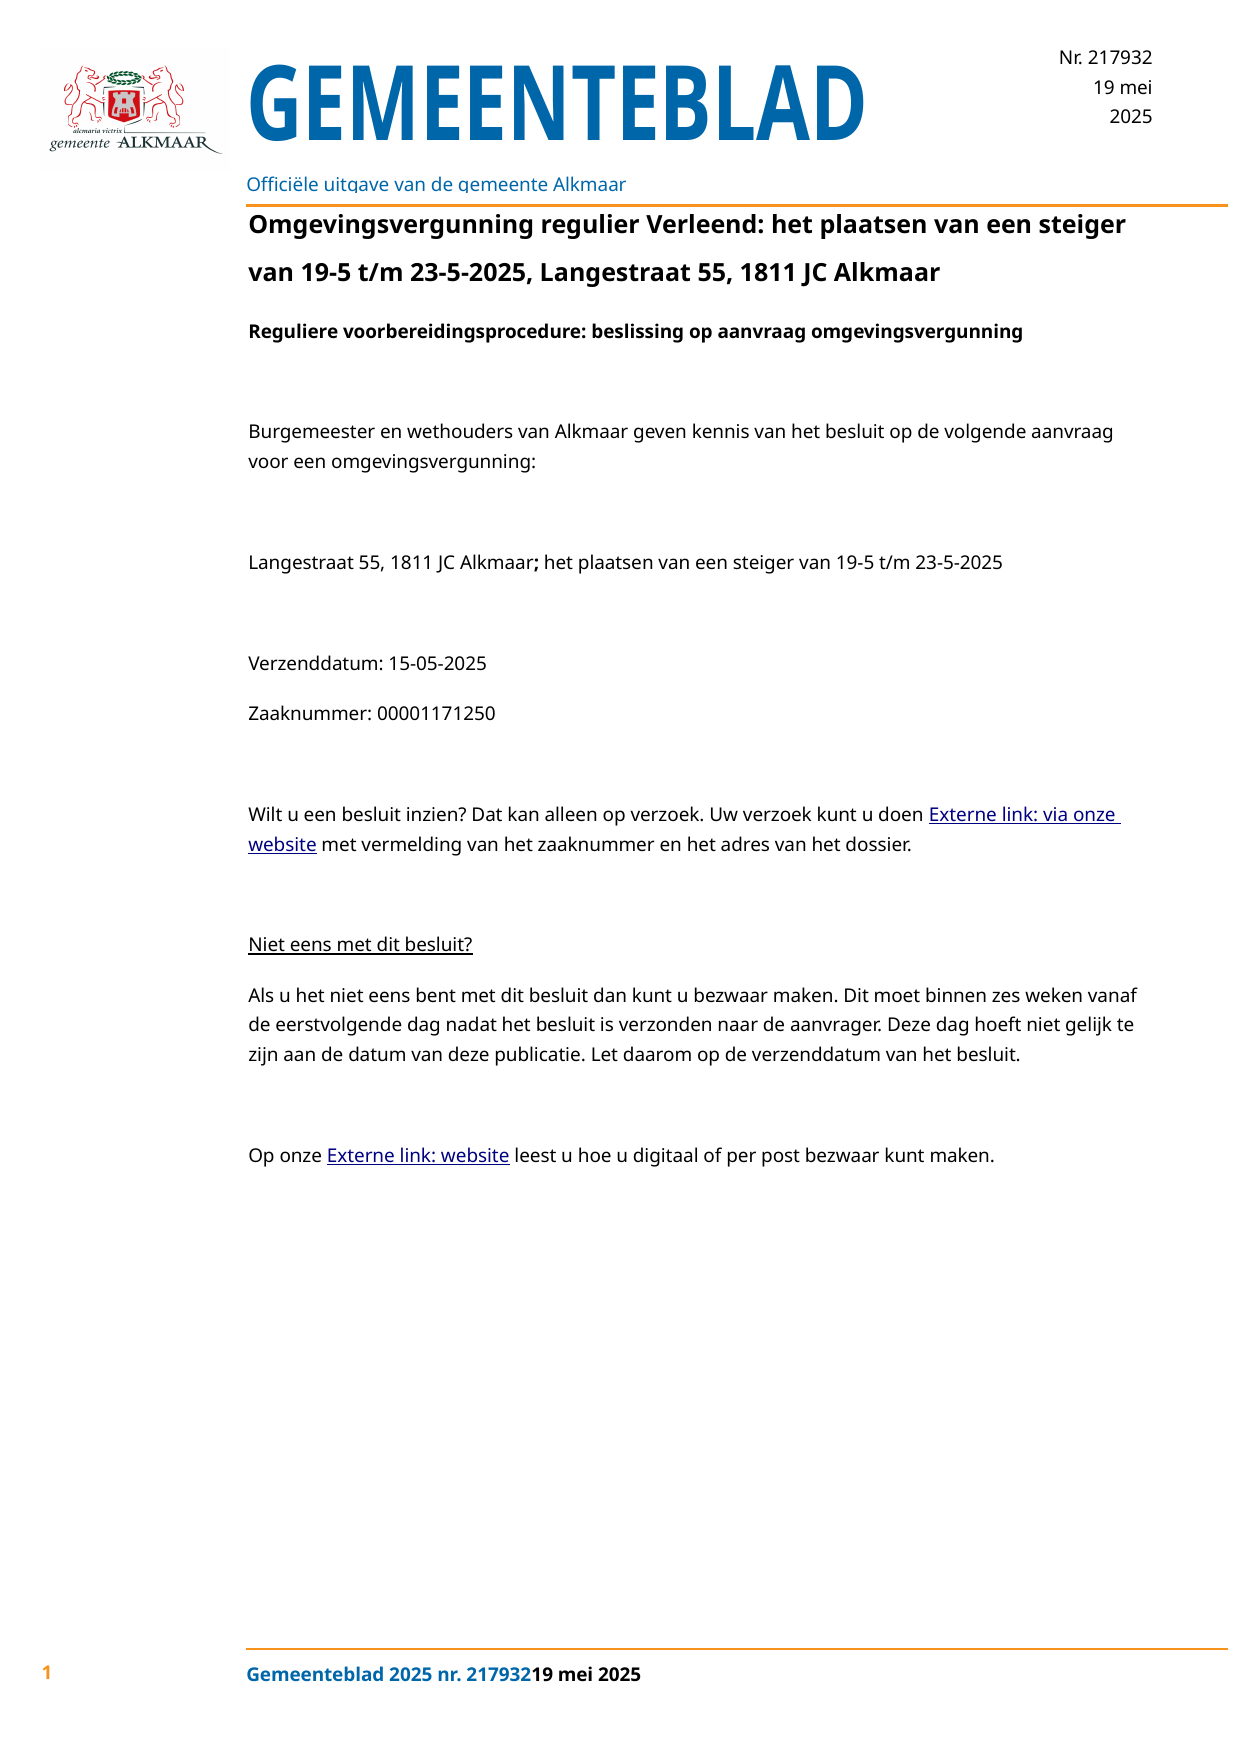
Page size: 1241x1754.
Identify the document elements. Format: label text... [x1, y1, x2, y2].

picture [41, 47, 231, 172]
text Omgevingsvergunning regulier Verleend: het plaatsen van een steiger van 19-5 t/m 23-5-2025, Langestraat 55, 1811 JC Alkmaar [248, 207, 1152, 288]
text Burgemeester en wethouders van Alkmaar geven kennis van het besluit op de volgende aanvraag voor een omgevingsvergunning: [248, 419, 1152, 474]
text Langestraat 55, 1811 JC Alkmaar; het plaatsen van een steiger van 19-5 t/m 23-5-2025 [248, 549, 1152, 575]
text Als u het niet eens bent met dit besluit dan kunt u bezwaar maken. Dit moet binnen zes weken vanaf de eerstvolgende dag nadat het besluit is verzonden naar de aanvrager. Deze dag hoeft niet gelijk te zijn aan de datum van deze publicatie. Let daarom op de verzenddatum van het besluit. [248, 982, 1152, 1067]
text Zaaknummer: 00001171250 [248, 700, 1152, 726]
text Reguliere voorbereidingsprocedure: beslissing op aanvraag omgevingsvergunning [248, 318, 1152, 344]
text Verzenddatum: 15-05-2025 [248, 650, 1152, 676]
text Niet eens met dit besluit? [248, 932, 1152, 957]
text Op onze Externe link: website leest u hoe u digitaal of per post bezwaar kunt maken. [248, 1142, 1152, 1168]
text Wilt u een besluit inzien? Dat kan alleen op verzoek. Uw verzoek kunt u doen Externe link: via onze website met vermelding van het zaaknummer en het adres van het dossier. [248, 801, 1152, 857]
